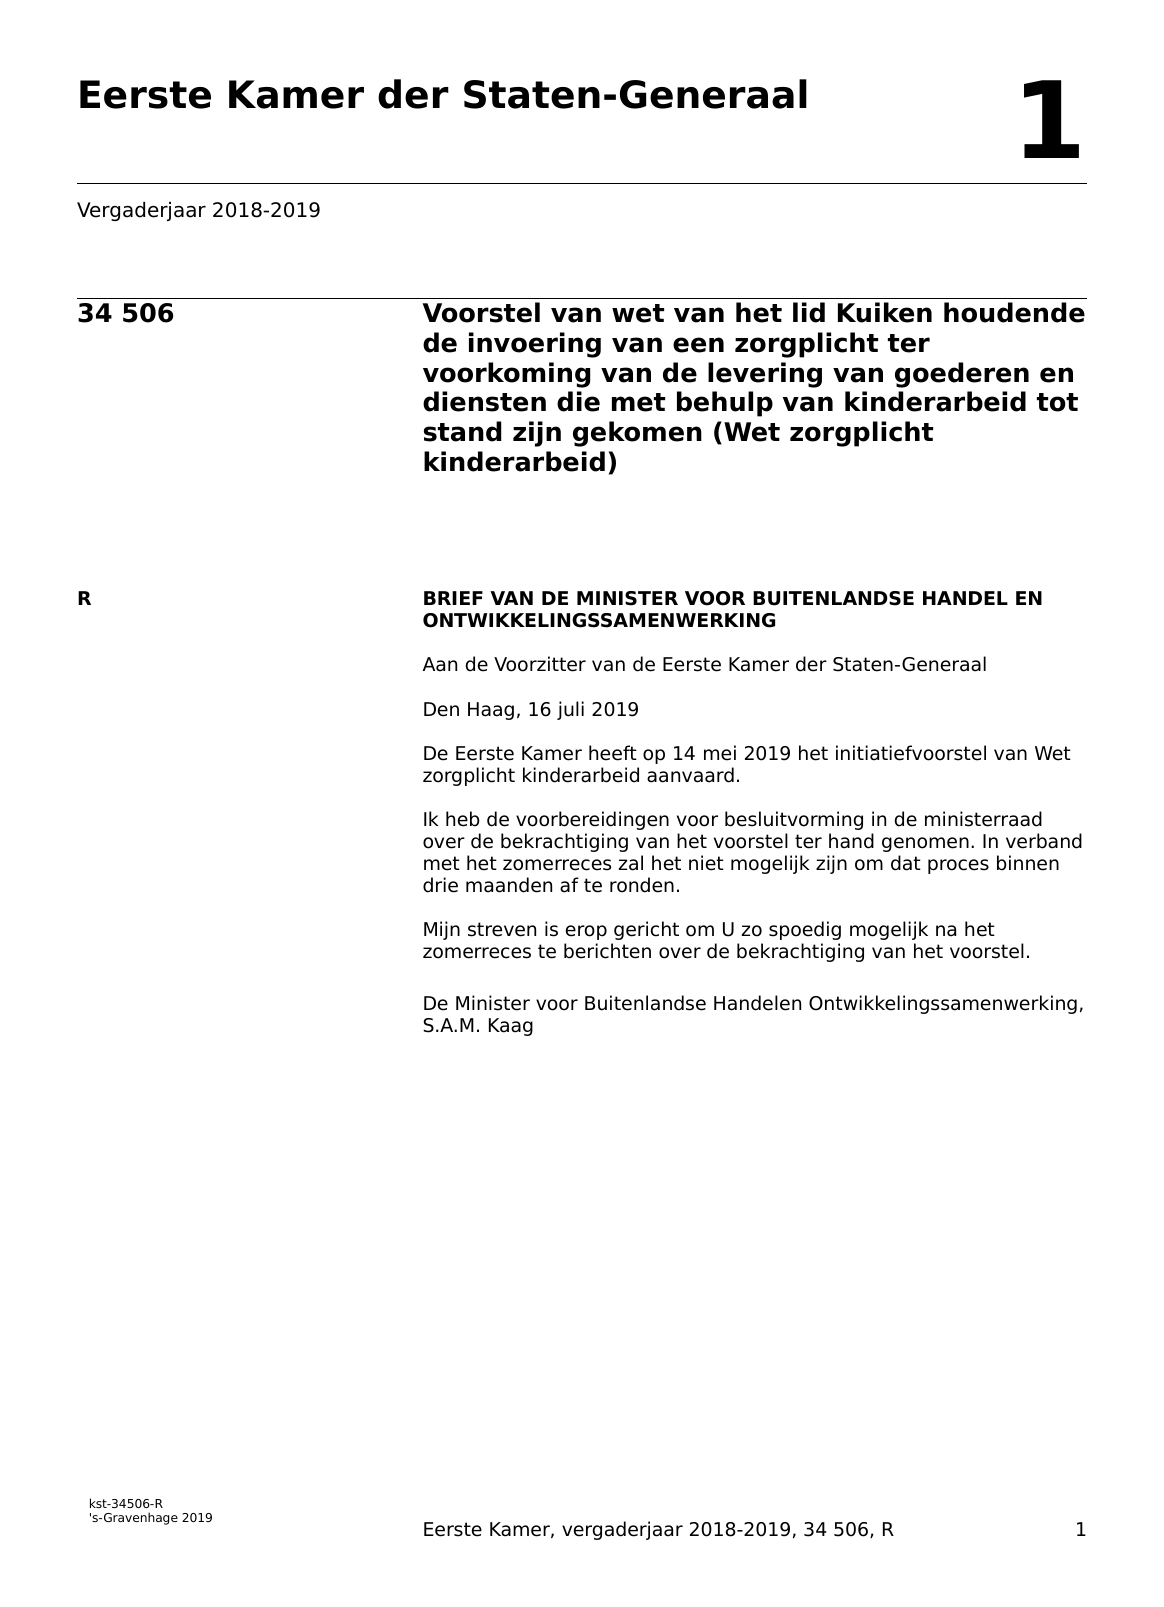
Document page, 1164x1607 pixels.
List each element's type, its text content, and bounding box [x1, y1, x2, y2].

text Aan de Voorzitter van de Eerste Kamer der Staten-Generaal [422, 654, 1087, 676]
text Mijn streven is erop gericht om U zo spoedig mogelijk na het zomerreces te berichten over de bekrachtiging van het voorstel. [422, 919, 1087, 963]
text Ik heb de voorbereidingen voor besluitvorming in de ministerraad over de bekrachtiging van het voorstel ter hand genomen. In verband met het zomerreces zal het niet mogelijk zijn om dat proces binnen drie maanden af te ronden. [422, 809, 1087, 897]
text 's-Gravenhage 2019 [88, 1511, 323, 1525]
subtitle 34 506 Voorstel van wet van het lid Kuiken houdende de invoering van een zorgplicht ter voorkoming van de levering van goederen en diensten die met behulp van kinderarbeid tot stand zijn gekomen (Wet zorgplicht kinderarbeid) [77, 299, 1087, 477]
text Den Haag, 16 juli 2019 [422, 698, 1087, 720]
text De Eerste Kamer heeft op 14 mei 2019 het initiatiefvoorstel van Wet zorgplicht kinderarbeid aanvaard. [422, 743, 1087, 787]
text kst-34506-R [88, 1497, 323, 1511]
text De Minister voor Buitenlandse Handelen Ontwikkelingssamenwerking, S.A.M. Kaag [422, 993, 1087, 1037]
table_header 1 [886, 59, 1087, 183]
subtitle R BRIEF VAN DE MINISTER VOOR BUITENLANDSE HANDEL EN ONTWIKKELINGSSAMENWERKING [77, 588, 1087, 632]
table_cell Vergaderjaar 2018-2019 [77, 184, 1087, 298]
table_header Eerste Kamer der Staten-Generaal [77, 59, 886, 183]
